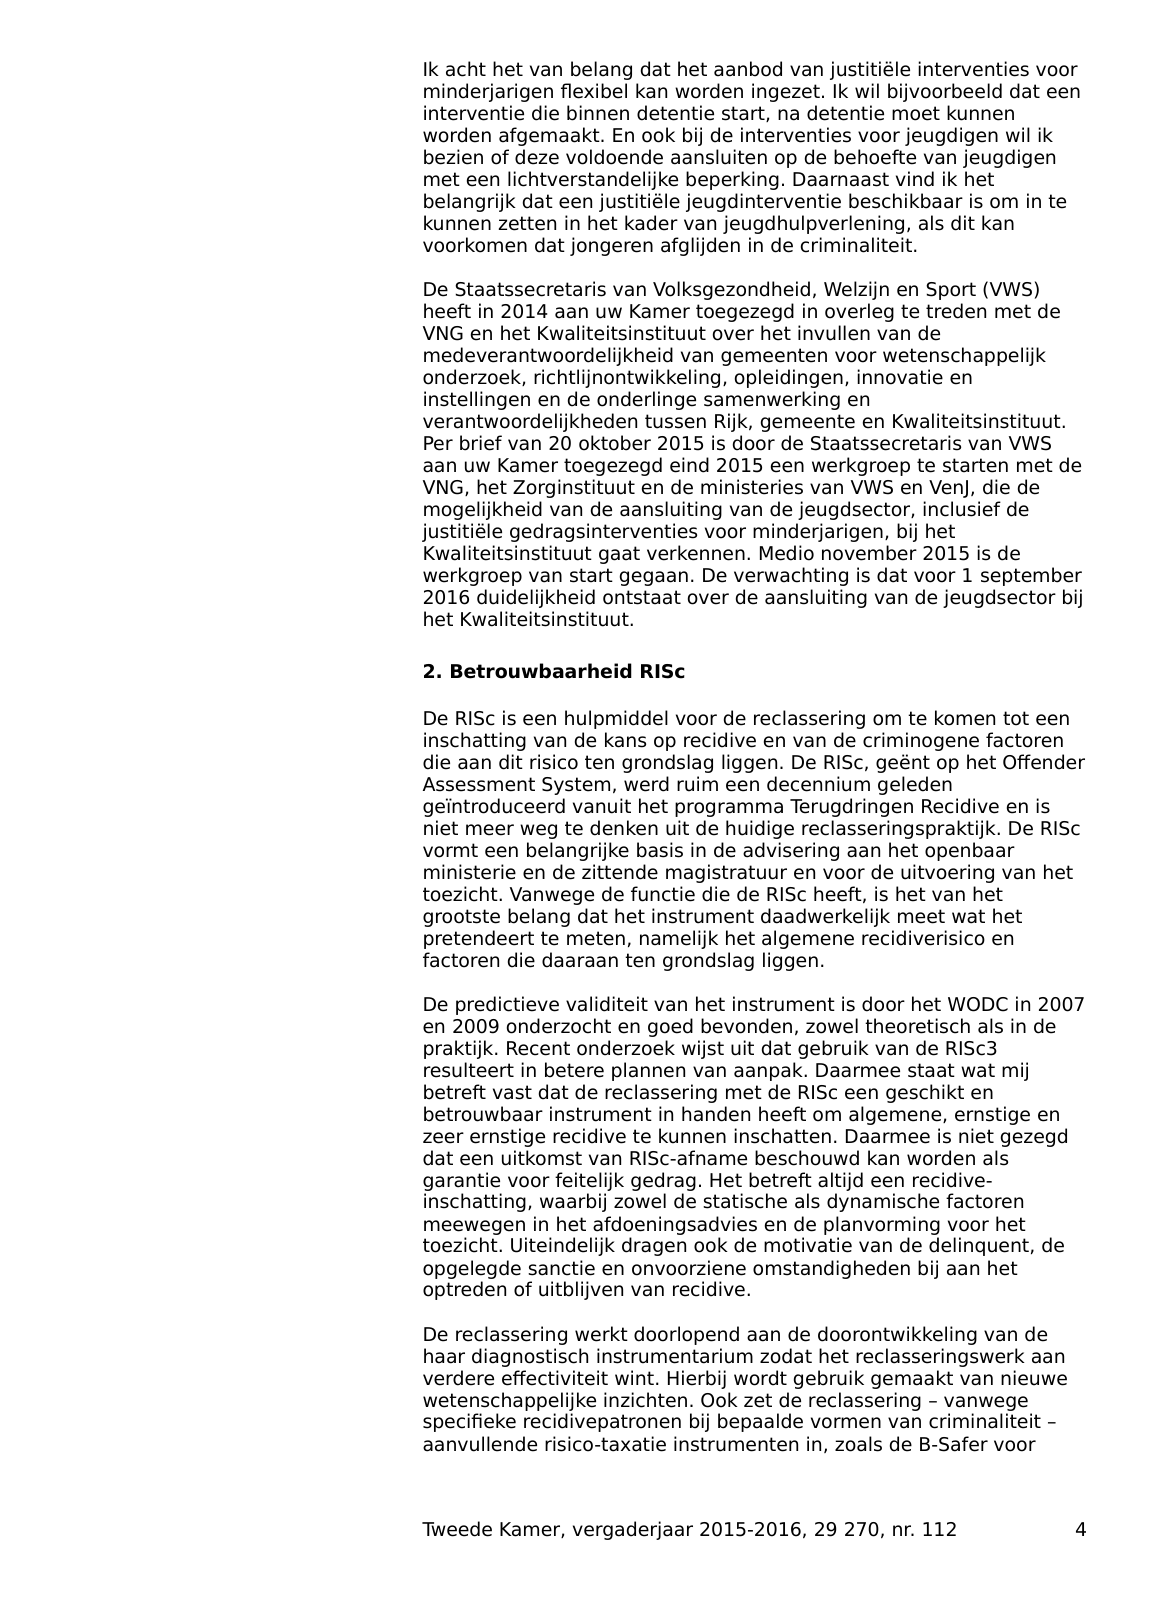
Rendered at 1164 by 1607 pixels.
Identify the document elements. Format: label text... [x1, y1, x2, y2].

subtitle 2. Betrouwbaarheid RISc [422, 661, 1087, 683]
text De Staatssecretaris van Volksgezondheid, Welzijn en Sport (VWS) heeft in 2014 aan uw Kamer toegezegd in overleg te treden met de VNG en het Kwaliteitsinstituut over het invullen van de medeverantwoordelijkheid van gemeenten voor wetenschappelijk onderzoek, richtlijnontwikkeling, opleidingen, innovatie en instellingen en de onderlinge samenwerking en verantwoordelijkheden tussen Rijk, gemeente en Kwaliteitsinstituut. Per brief van 20 oktober 2015 is door de Staatssecretaris van VWS aan uw Kamer toegezegd eind 2015 een werkgroep te starten met de VNG, het Zorginstituut en de ministeries van VWS en VenJ, die de mogelijkheid van de aansluiting van de jeugdsector, inclusief de justitiële gedragsinterventies voor minderjarigen, bij het Kwaliteitsinstituut gaat verkennen. Medio november 2015 is de werkgroep van start gegaan. De verwachting is dat voor 1 september 2016 duidelijkheid ontstaat over de aansluiting van de jeugdsector bij het Kwaliteitsinstituut. [422, 279, 1087, 631]
text De RISc is een hulpmiddel voor de reclassering om te komen tot een inschatting van de kans op recidive en van de criminogene factoren die aan dit risico ten grondslag liggen. De RISc, geënt op het Offender Assessment System, werd ruim een decennium geleden geïntroduceerd vanuit het programma Terugdringen Recidive en is niet meer weg te denken uit de huidige reclasseringspraktijk. De RISc vormt een belangrijke basis in de advisering aan het openbaar ministerie en de zittende magistratuur en voor de uitvoering van het toezicht. Vanwege de functie die de RISc heeft, is het van het grootste belang dat het instrument daadwerkelijk meet wat het pretendeert te meten, namelijk het algemene recidiverisico en factoren die daaraan ten grondslag liggen. [422, 708, 1087, 971]
text Ik acht het van belang dat het aanbod van justitiële interventies voor minderjarigen flexibel kan worden ingezet. Ik wil bijvoorbeeld dat een interventie die binnen detentie start, na detentie moet kunnen worden afgemaakt. En ook bij de interventies voor jeugdigen wil ik bezien of deze voldoende aansluiten op de behoefte van jeugdigen met een lichtverstandelijke beperking. Daarnaast vind ik het belangrijk dat een justitiële jeugdinterventie beschikbaar is om in te kunnen zetten in het kader van jeugdhulpverlening, als dit kan voorkomen dat jongeren afglijden in de criminaliteit. [422, 59, 1087, 257]
text De predictieve validiteit van het instrument is door het WODC in 2007 en 2009 onderzocht en goed bevonden, zowel theoretisch als in de praktijk. Recent onderzoek wijst uit dat gebruik van de RISc3 resulteert in betere plannen van aanpak. Daarmee staat wat mij betreft vast dat de reclassering met de RISc een geschikt en betrouwbaar instrument in handen heeft om algemene, ernstige en zeer ernstige recidive te kunnen inschatten. Daarmee is niet gezegd dat een uitkomst van RISc-afname beschouwd kan worden als garantie voor feitelijk gedrag. Het betreft altijd een recidive-inschatting, waarbij zowel de statische als dynamische factoren meewegen in het afdoeningsadvies en de planvorming voor het toezicht. Uiteindelijk dragen ook de motivatie van de delinquent, de opgelegde sanctie en onvoorziene omstandigheden bij aan het optreden of uitblijven van recidive. [422, 994, 1087, 1301]
text De reclassering werkt doorlopend aan de doorontwikkeling van de haar diagnostisch instrumentarium zodat het reclasseringswerk aan verdere effectiviteit wint. Hierbij wordt gebruik gemaakt van nieuwe wetenschappelijke inzichten. Ook zet de reclassering – vanwege specifieke recidivepatronen bij bepaalde vormen van criminaliteit – aanvullende risico-taxatie instrumenten in, zoals de B-Safer voor [422, 1323, 1087, 1455]
